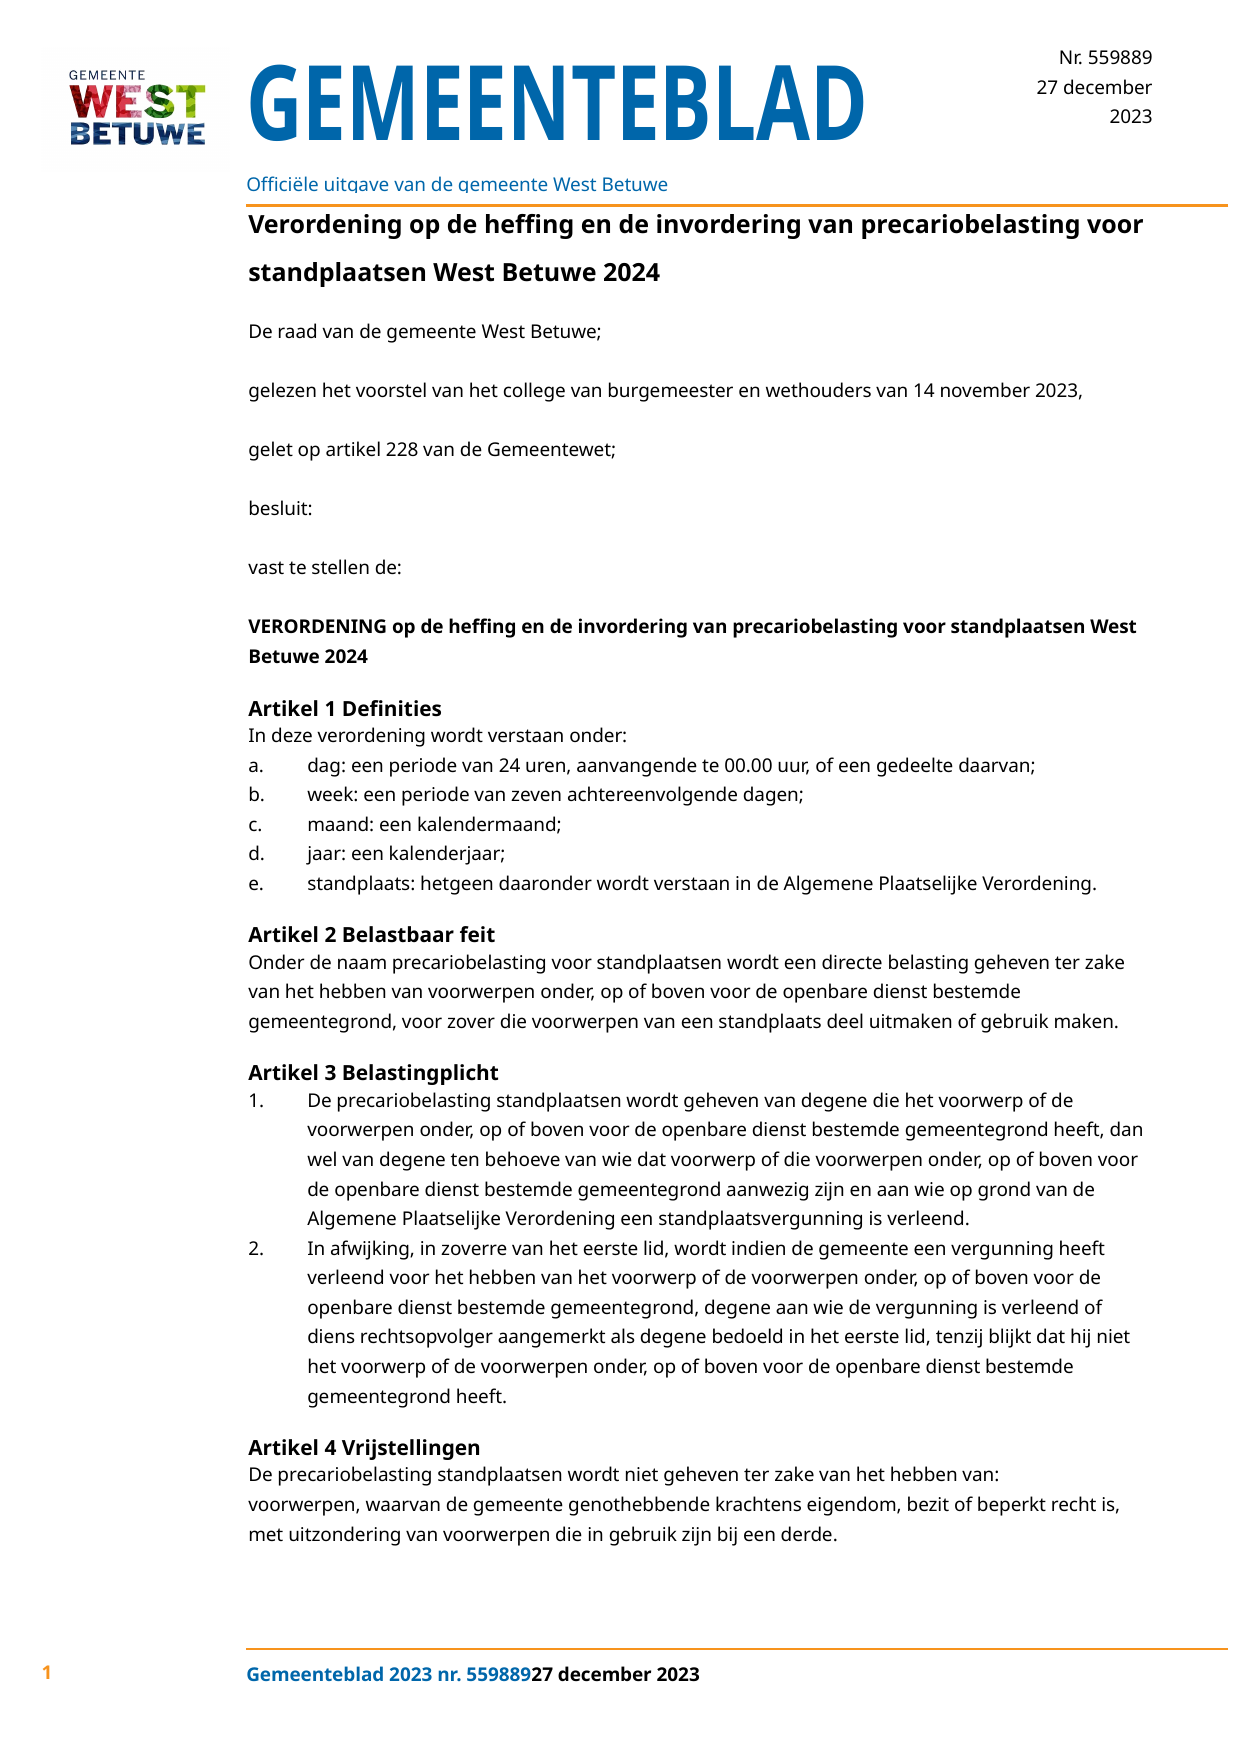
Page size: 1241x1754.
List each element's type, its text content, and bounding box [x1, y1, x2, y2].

text Artikel 3 Belastingplicht [248, 1058, 1152, 1087]
list maand: een kalendermaand; [248, 811, 1152, 837]
list jaar: een kalenderjaar; [248, 841, 1152, 866]
list De precariobelasting standplaatsen wordt geheven van degene die het voorwerp of de voorwerpen onder, op of boven voor de openbare dienst bestemde gemeentegrond heeft, dan wel van degene ten behoeve van wie dat voorwerp of die voorwerpen onder, op of boven voor de openbare dienst bestemde gemeentegrond aanwezig zijn en aan wie op grond van de Algemene Plaatselijke Verordening een standplaatsvergunning is verleend. [248, 1087, 1152, 1231]
text gelezen het voorstel van het college van burgemeester en wethouders van 14 november 2023, [248, 377, 1152, 403]
text Artikel 4 Vrijstellingen [248, 1433, 1152, 1462]
text Onder de naam precariobelasting voor standplaatsen wordt een directe belasting geheven ter zake van het hebben van voorwerpen onder, op of boven voor de openbare dienst bestemde gemeentegrond, voor zover die voorwerpen van een standplaats deel uitmaken of gebruik maken. [248, 949, 1152, 1034]
text Verordening op de heffing en de invordering van precariobelasting voor standplaatsen West Betuwe 2024 [248, 207, 1152, 288]
text voorwerpen, waarvan de gemeente genothebbende krachtens eigendom, bezit of beperkt recht is, met uitzondering van voorwerpen die in gebruik zijn bij een derde. [248, 1491, 1152, 1547]
list In afwijking, in zoverre van het eerste lid, wordt indien de gemeente een vergunning heeft verleend voor het hebben van het voorwerp of de voorwerpen onder, op of boven voor de openbare dienst bestemde gemeentegrond, degene aan wie de vergunning is verleend of diens rechtsopvolger aangemerkt als degene bedoeld in het eerste lid, tenzij blijkt dat hij niet het voorwerp of de voorwerpen onder, op of boven voor de openbare dienst bestemde gemeentegrond heeft. [248, 1235, 1152, 1408]
text gelet op artikel 228 van de Gemeentewet; [248, 436, 1152, 462]
list week: een periode van zeven achtereenvolgende dagen; [248, 781, 1152, 807]
text VERORDENING op de heffing en de invordering van precariobelasting voor standplaatsen West Betuwe 2024 [248, 614, 1152, 669]
text De precariobelasting standplaatsen wordt niet geheven ter zake van het hebben van: [248, 1462, 1152, 1487]
text vast te stellen de: [248, 554, 1152, 580]
picture [41, 47, 231, 172]
text Artikel 1 Definities [248, 694, 1152, 722]
list dag: een periode van 24 uren, aanvangende te 00.00 uur, of een gedeelte daarvan; [248, 752, 1152, 777]
text besluit: [248, 495, 1152, 521]
text In deze verordening wordt verstaan onder: [248, 722, 1152, 748]
list standplaats: hetgeen daaronder wordt verstaan in de Algemene Plaatselijke Verordening. [248, 870, 1152, 896]
text Artikel 2 Belastbaar feit [248, 921, 1152, 949]
text De raad van de gemeente West Betuwe; [248, 318, 1152, 344]
